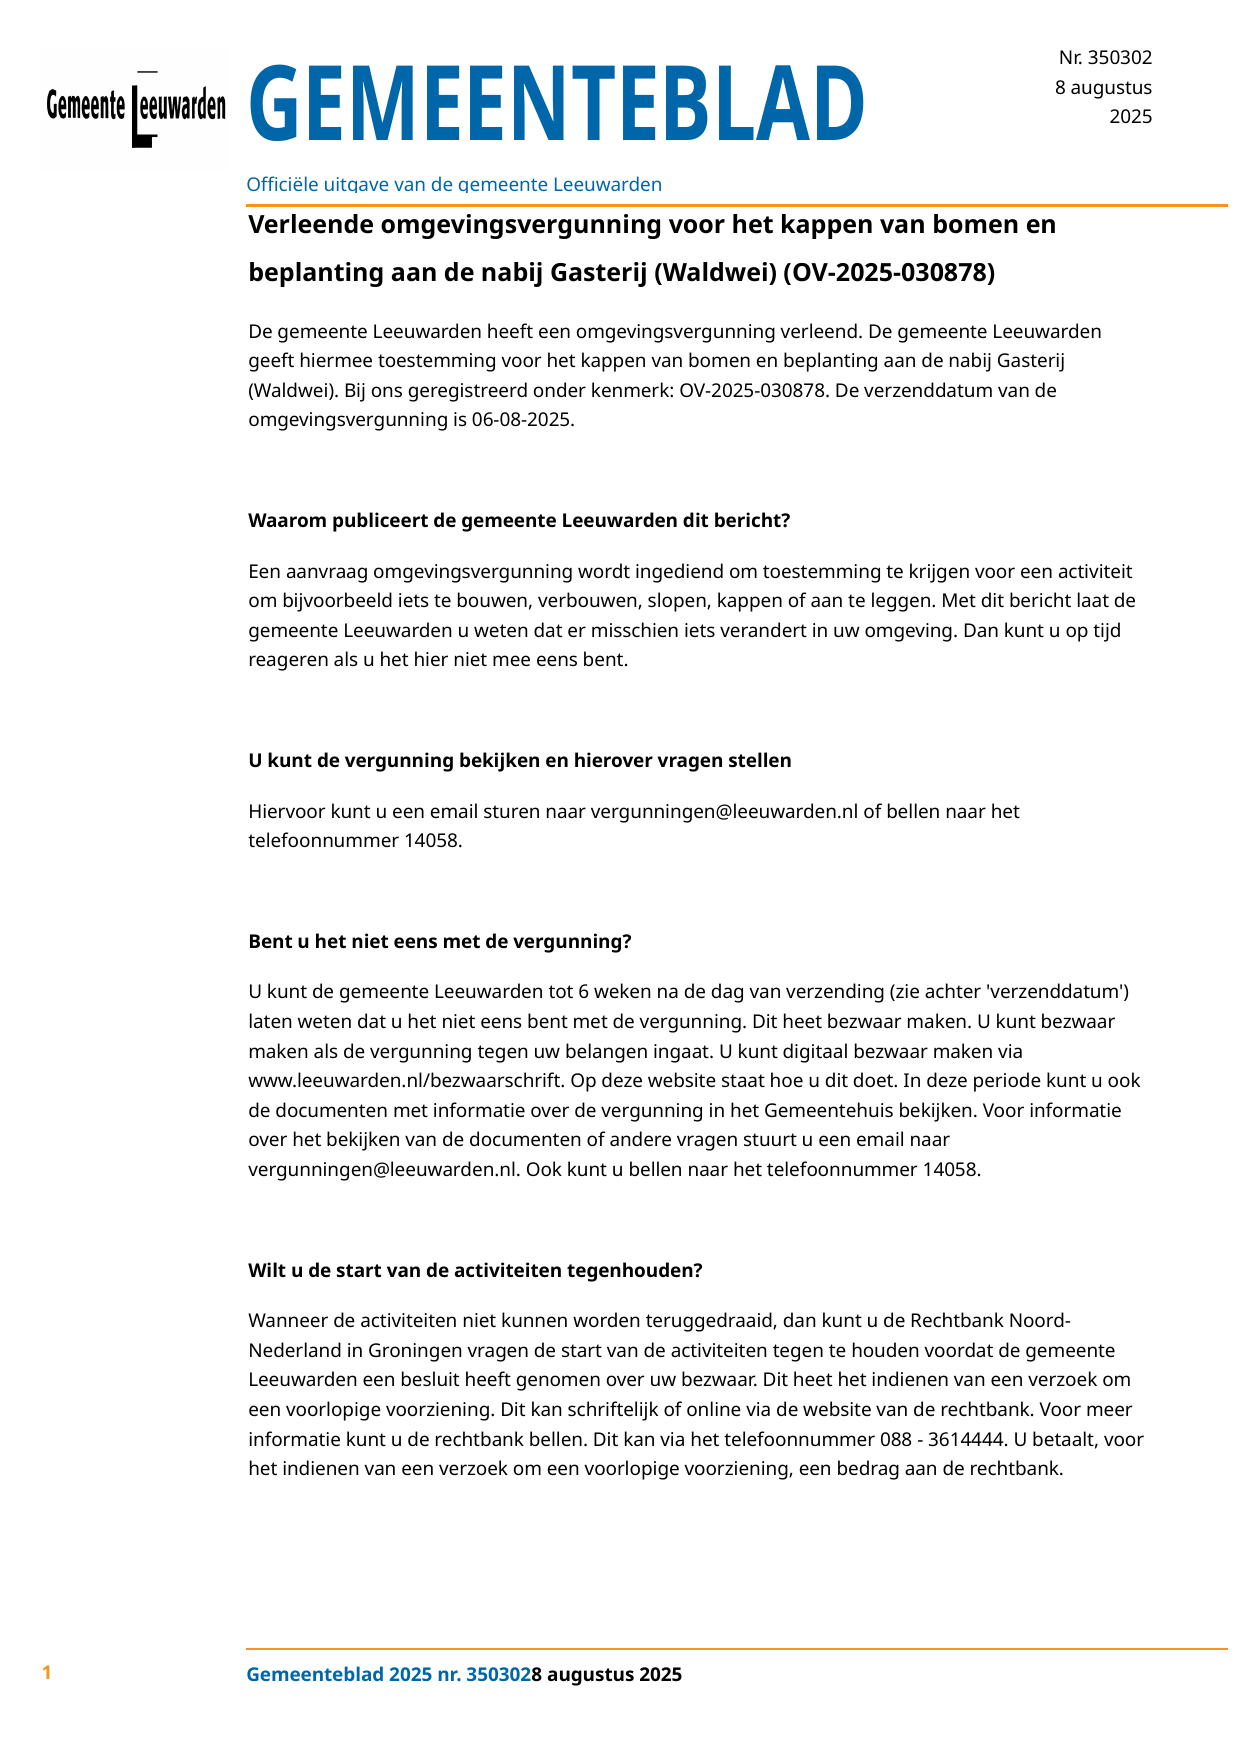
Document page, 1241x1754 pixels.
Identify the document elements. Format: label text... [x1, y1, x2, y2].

text Waarom publiceert de gemeente Leeuwarden dit bericht? [248, 507, 1152, 533]
text Bent u het niet eens met de vergunning? [248, 928, 1152, 954]
text De gemeente Leeuwarden heeft een omgevingsvergunning verleend. De gemeente Leeuwarden geeft hiermee toestemming voor het kappen van bomen en beplanting aan de nabij Gasterij (Waldwei). Bij ons geregistreerd onder kenmerk: OV-2025-030878. De verzenddatum van de omgevingsvergunning is 06-08-2025. [248, 318, 1152, 432]
text Een aanvraag omgevingsvergunning wordt ingediend om toestemming te krijgen voor een activiteit om bijvoorbeeld iets te bouwen, verbouwen, slopen, kappen of aan te leggen. Met dit bericht laat de gemeente Leeuwarden u weten dat er misschien iets verandert in uw omgeving. Dan kunt u op tijd reageren als u het hier niet mee eens bent. [248, 558, 1152, 672]
text Wanneer de activiteiten niet kunnen worden teruggedraaid, dan kunt u de Rechtbank Noord-Nederland in Groningen vragen de start van de activiteiten tegen te houden voordat de gemeente Leeuwarden een besluit heeft genomen over uw bezwaar. Dit heet het indienen van een verzoek om een voorlopige voorziening. Dit kan schriftelijk of online via de website van de rechtbank. Voor meer informatie kunt u de rechtbank bellen. Dit kan via het telefoonnummer 088 - 3614444. U betaalt, voor het indienen van een verzoek om een voorlopige voorziening, een bedrag aan de rechtbank. [248, 1307, 1152, 1481]
text Wilt u de start van de activiteiten tegenhouden? [248, 1257, 1152, 1283]
text U kunt de gemeente Leeuwarden tot 6 weken na de dag van verzending (zie achter 'verzenddatum') laten weten dat u het niet eens bent met de vergunning. Dit heet bezwaar maken. U kunt bezwaar maken als de vergunning tegen uw belangen ingaat. U kunt digitaal bezwaar maken via www.leeuwarden.nl/bezwaarschrift. Op deze website staat hoe u dit doet. In deze periode kunt u ook de documenten met informatie over de vergunning in het Gemeentehuis bekijken. Voor informatie over het bekijken van de documenten of andere vragen stuurt u een email naar vergunningen@leeuwarden.nl. Ook kunt u bellen naar het telefoonnummer 14058. [248, 979, 1152, 1182]
text U kunt de vergunning bekijken en hierover vragen stellen [248, 747, 1152, 773]
text Verleende omgevingsvergunning voor het kappen van bomen en beplanting aan de nabij Gasterij (Waldwei) (OV-2025-030878) [248, 207, 1152, 288]
picture [41, 47, 231, 172]
text Hiervoor kunt u een email sturen naar vergunningen@leeuwarden.nl of bellen naar het telefoonnummer 14058. [248, 798, 1152, 853]
